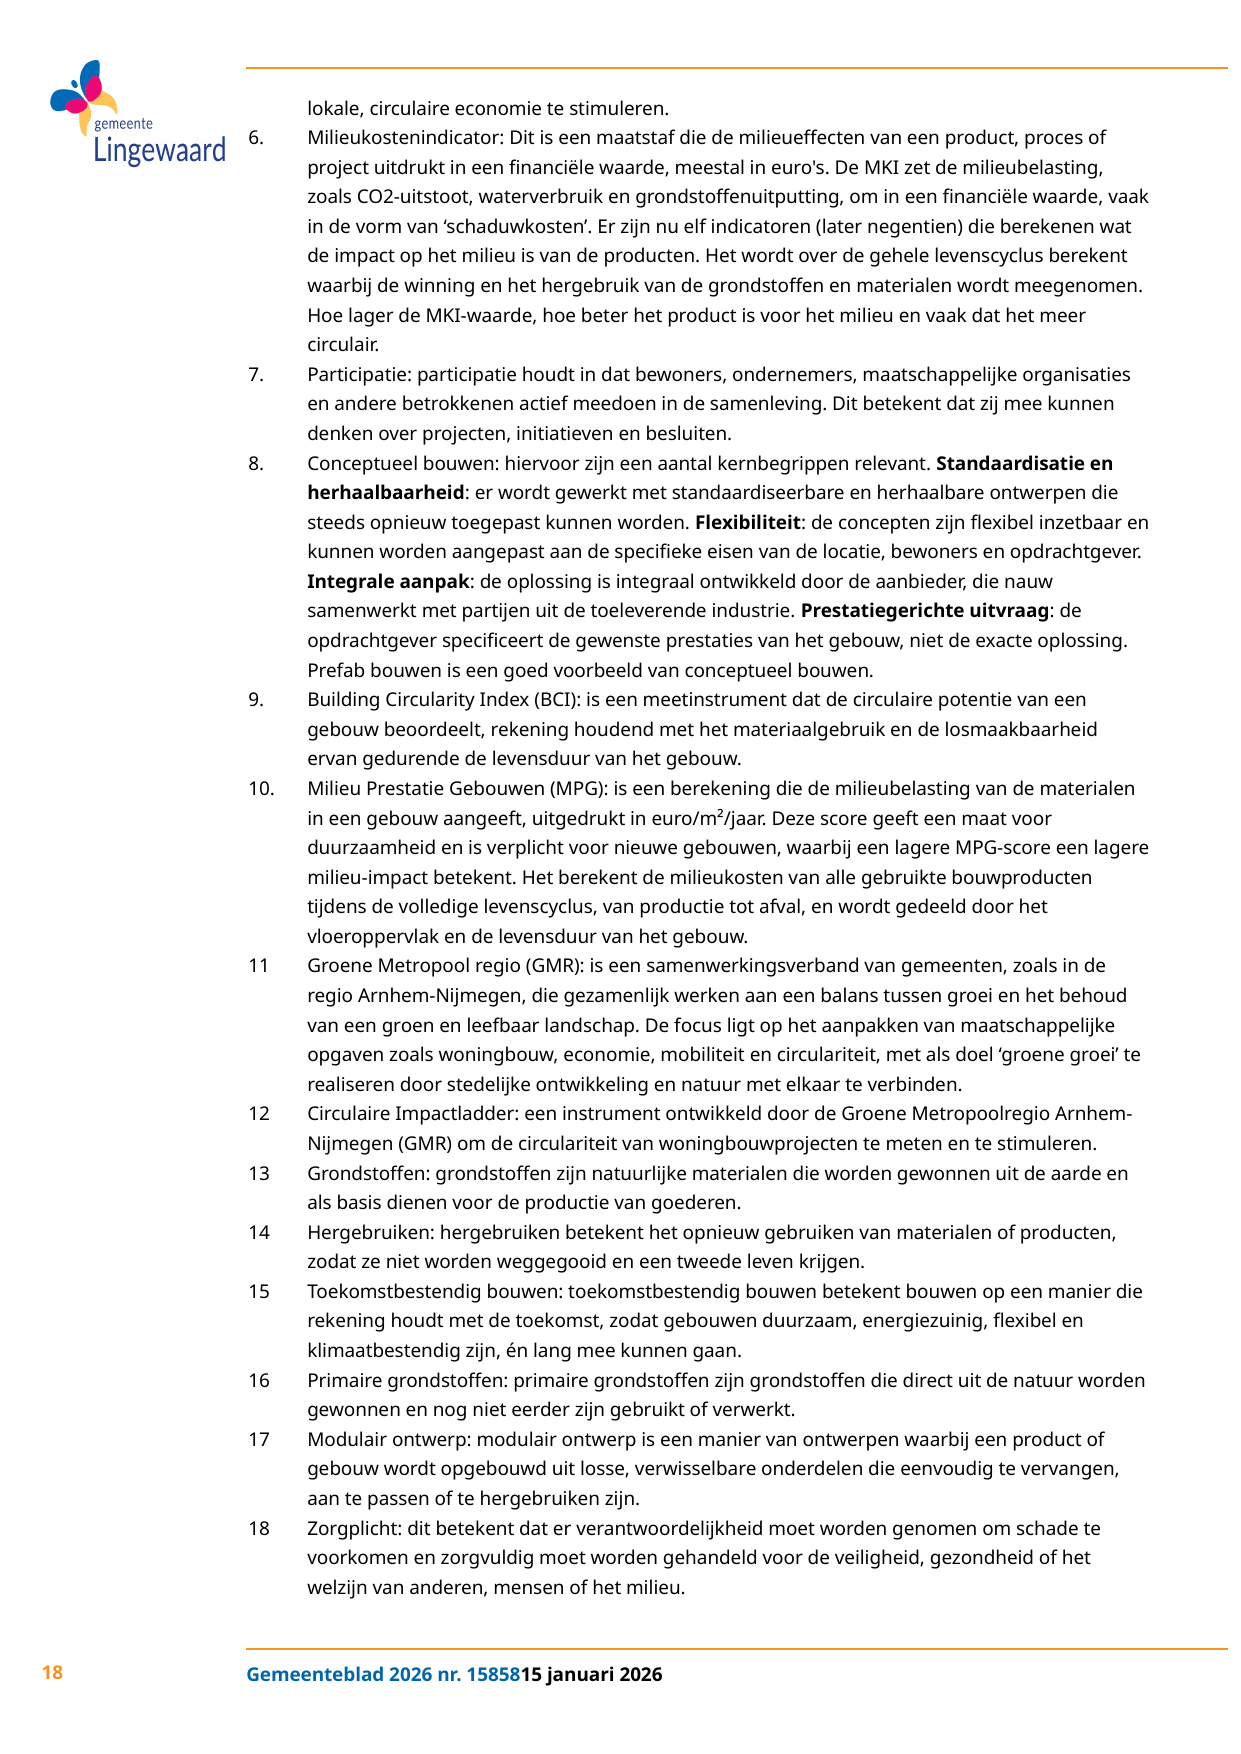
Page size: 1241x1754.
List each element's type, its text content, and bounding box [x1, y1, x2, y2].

list Zorgplicht: dit betekent dat er verantwoordelijkheid moet worden genomen om schade te voorkomen en zorgvuldig moet worden gehandeld voor de veiligheid, gezondheid of het welzijn van anderen, mensen of het milieu. [248, 1515, 1152, 1600]
list Toekomstbestendig bouwen: toekomstbestendig bouwen betekent bouwen op een manier die rekening houdt met de toekomst, zodat gebouwen duurzaam, energiezuinig, flexibel en klimaatbestendig zijn, én lang mee kunnen gaan. [248, 1278, 1152, 1363]
list Building Circularity Index (BCI): is een meetinstrument dat de circulaire potentie van een gebouw beoordeelt, rekening houdend met het materiaalgebruik en de losmaakbaarheid ervan gedurende de levensduur van het gebouw. [248, 686, 1152, 771]
list Circulaire Impactladder: een instrument ontwikkeld door de Groene Metropoolregio Arnhem-Nijmegen (GMR) om de circulariteit van woningbouwprojecten te meten en te stimuleren. [248, 1101, 1152, 1156]
list Milieu Prestatie Gebouwen (MPG): is een berekening die de milieubelasting van de materialen in een gebouw aangeeft, uitgedrukt in euro/m²/jaar. Deze score geeft een maat voor duurzaamheid en is verplicht voor nieuwe gebouwen, waarbij een lagere MPG-score een lagere milieu-impact betekent. Het berekent de milieukosten van alle gebruikte bouwproducten tijdens de volledige levenscyclus, van productie tot afval, en wordt gedeeld door het vloeroppervlak en de levensduur van het gebouw. [248, 775, 1152, 949]
list Participatie: participatie houdt in dat bewoners, ondernemers, maatschappelijke organisaties en andere betrokkenen actief meedoen in de samenleving. Dit betekent dat zij mee kunnen denken over projecten, initiatieven en besluiten. [248, 361, 1152, 446]
list Hergebruiken: hergebruiken betekent het opnieuw gebruiken van materialen of producten, zodat ze niet worden weggegooid en een tweede leven krijgen. [248, 1219, 1152, 1274]
list Groene Metropool regio (GMR): is een samenwerkingsverband van gemeenten, zoals in de regio Arnhem-Nijmegen, die gezamenlijk werken aan een balans tussen groei en het behoud van een groen en leefbaar landschap. De focus ligt op het aanpakken van maatschappelijke opgaven zoals woningbouw, economie, mobiliteit en circulariteit, met als doel ‘groene groei’ te realiseren door stedelijke ontwikkeling en natuur met elkaar te verbinden. [248, 953, 1152, 1097]
list Milieukostenindicator: Dit is een maatstaf die de milieueffecten van een product, proces of project uitdrukt in een financiële waarde, meestal in euro's. De MKI zet de milieubelasting, zoals CO2-uitstoot, waterverbruik en grondstoffenuitputting, om in een financiële waarde, vaak in de vorm van ‘schaduwkosten’. Er zijn nu elf indicatoren (later negentien) die berekenen wat de impact op het milieu is van de producten. Het wordt over de gehele levenscyclus berekent waarbij de winning en het hergebruik van de grondstoffen en materialen wordt meegenomen. Hoe lager de MKI-waarde, hoe beter het product is voor het milieu en vaak dat het meer circulair. [248, 124, 1152, 357]
list lokale, circulaire economie te stimuleren. [248, 95, 1152, 121]
list Conceptueel bouwen: hiervoor zijn een aantal kernbegrippen relevant. Standaardisatie en herhaalbaarheid: er wordt gewerkt met standaardiseerbare en herhaalbare ontwerpen die steeds opnieuw toegepast kunnen worden. Flexibiliteit: de concepten zijn flexibel inzetbaar en kunnen worden aangepast aan de specifieke eisen van de locatie, bewoners en opdrachtgever. Integrale aanpak: de oplossing is integraal ontwikkeld door de aanbieder, die nauw samenwerkt met partijen uit de toeleverende industrie. Prestatiegerichte uitvraag: de opdrachtgever specificeert de gewenste prestaties van het gebouw, niet de exacte oplossing. Prefab bouwen is een goed voorbeeld van conceptueel bouwen. [248, 450, 1152, 683]
list Grondstoffen: grondstoffen zijn natuurlijke materialen die worden gewonnen uit de aarde en als basis dienen voor de productie van goederen. [248, 1160, 1152, 1215]
picture [41, 47, 231, 172]
list Modulair ontwerp: modulair ontwerp is een manier van ontwerpen waarbij een product of gebouw wordt opgebouwd uit losse, verwisselbare onderdelen die eenvoudig te vervangen, aan te passen of te hergebruiken zijn. [248, 1426, 1152, 1511]
list Primaire grondstoffen: primaire grondstoffen zijn grondstoffen die direct uit de natuur worden gewonnen en nog niet eerder zijn gebruikt of verwerkt. [248, 1367, 1152, 1422]
